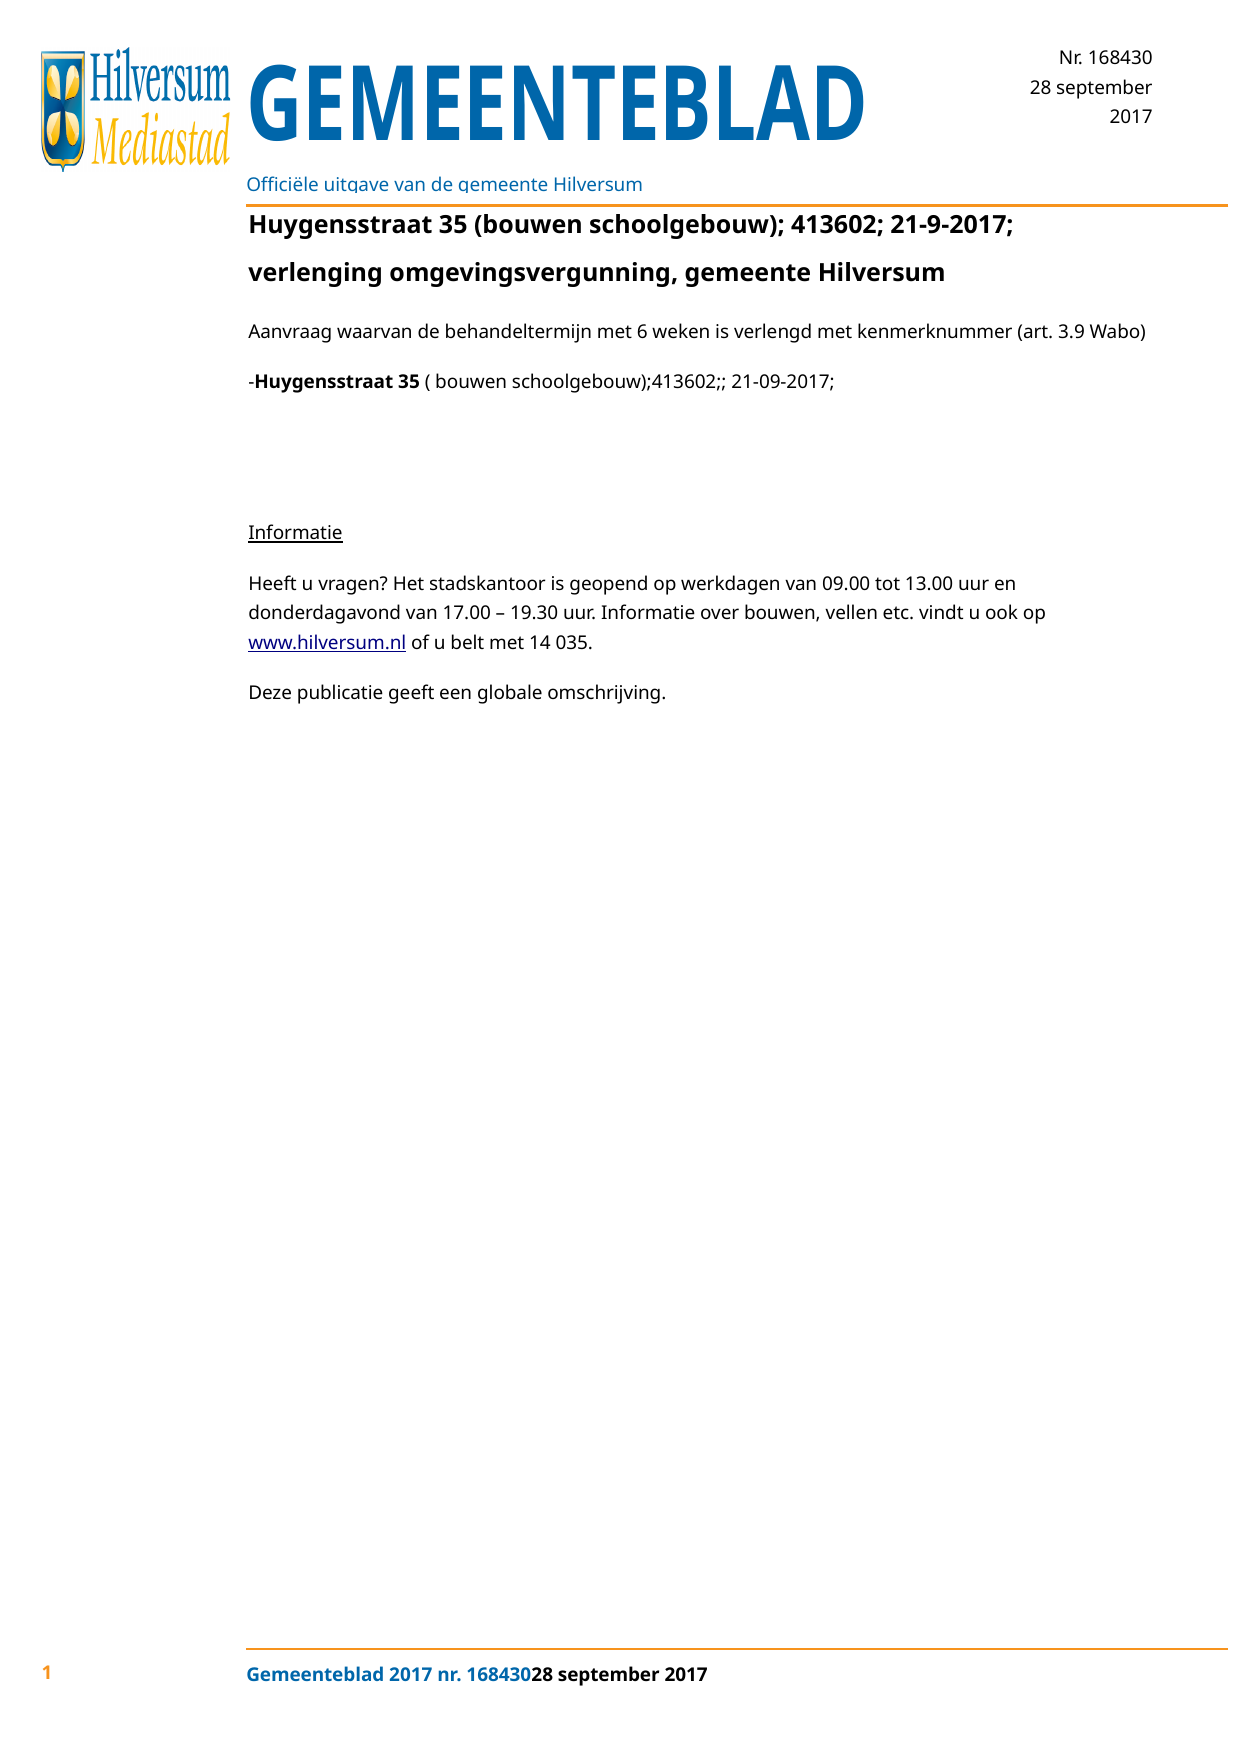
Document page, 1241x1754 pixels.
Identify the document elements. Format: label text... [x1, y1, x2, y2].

text Deze publicatie geeft een globale omschrijving. [248, 679, 1152, 705]
text Informatie [248, 519, 1152, 545]
text Huygensstraat 35 (bouwen schoolgebouw); 413602; 21-9-2017; verlenging omgevingsvergunning, gemeente Hilversum [248, 207, 1152, 288]
text -Huygensstraat 35 ( bouwen schoolgebouw);413602;; 21-09-2017; [248, 368, 1152, 394]
text Aanvraag waarvan de behandeltermijn met 6 weken is verlengd met kenmerknummer (art. 3.9 Wabo) [248, 318, 1152, 344]
text Heeft u vragen? Het stadskantoor is geopend op werkdagen van 09.00 tot 13.00 uur en donderdagavond van 17.00 – 19.30 uur. Informatie over bouwen, vellen etc. vindt u ook op www.hilversum.nl of u belt met 14 035. [248, 570, 1152, 655]
picture [41, 47, 231, 172]
